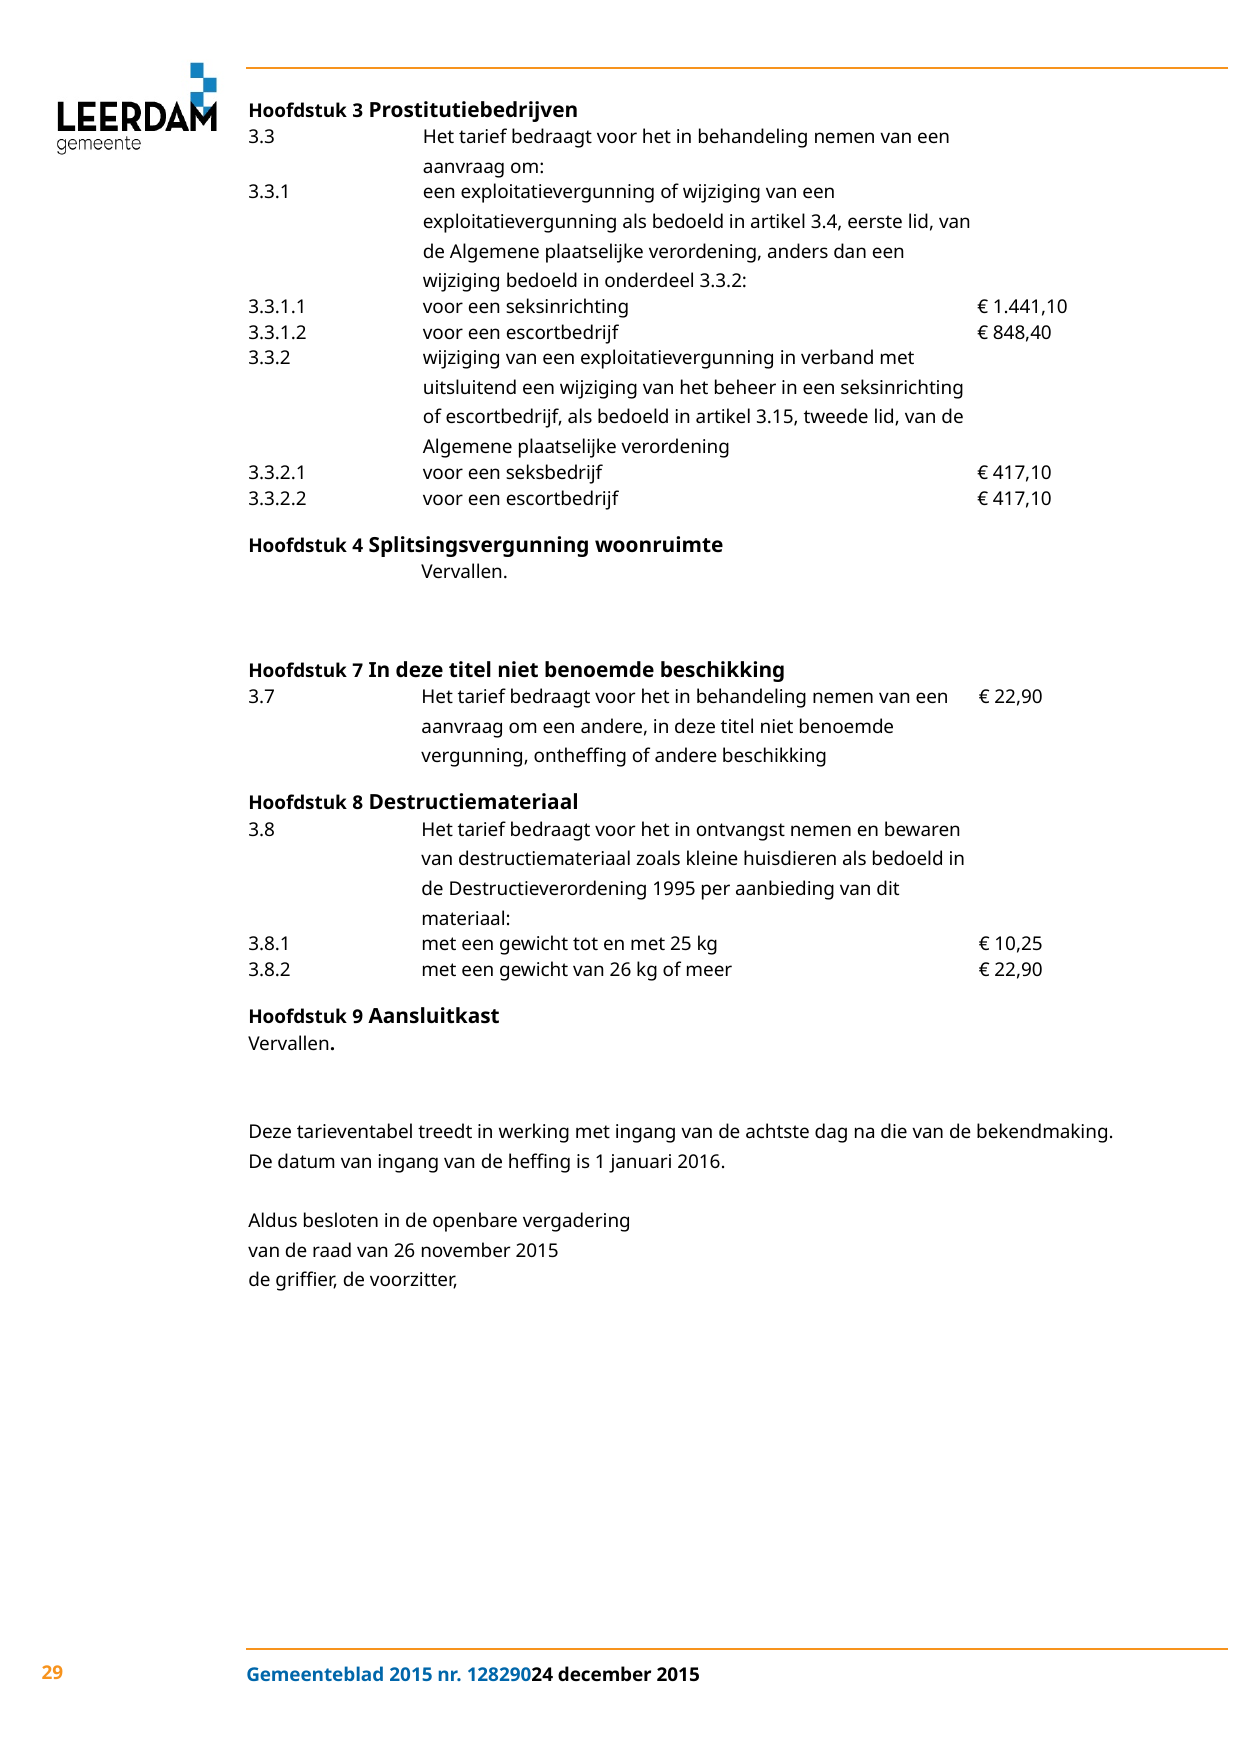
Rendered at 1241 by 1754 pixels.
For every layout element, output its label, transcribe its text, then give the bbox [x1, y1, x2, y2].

text Hoofdstuk 8 Destructiemateriaal [248, 787, 1152, 816]
table_header [248, 558, 421, 584]
table_header Vervallen. [421, 558, 978, 584]
table_cell 3.3.2.1 [248, 459, 423, 485]
picture [41, 47, 231, 172]
table_header Het tarief bedraagt voor het in ontvangst nemen en bewaren van destructiemateriaal zoals kleine huisdieren als bedoeld in de Destructieverordening 1995 per aanbieding van dit materiaal: [421, 816, 978, 931]
table_header Het tarief bedraagt voor het in behandeling nemen van een aanvraag om een andere, in deze titel niet benoemde vergunning, ontheffing of andere beschikking [421, 683, 978, 768]
table_cell 3.3.1.2 [248, 319, 423, 344]
text Hoofdstuk 4 Splitsingsvergunning woonruimte [248, 530, 1152, 558]
table_cell [248, 610, 421, 636]
text Hoofdstuk 3 Prostitutiebedrijven [248, 95, 1152, 123]
table_cell 3.3.2.2 [248, 485, 423, 511]
table_header 3.3 [248, 123, 423, 179]
table_cell wijziging van een exploitatievergunning in verband met uitsluitend een wijziging van het beheer in een seksinrichting of escortbedrijf, als bedoeld in artikel 3.15, tweede lid, van de Algemene plaatselijke verordening [423, 345, 977, 459]
table_cell [248, 584, 421, 610]
table_cell € 417,10 [977, 485, 1152, 511]
table_cell 3.3.1 [248, 179, 423, 293]
text Vervallen. [248, 1030, 1152, 1055]
table_cell [977, 345, 1152, 459]
table_header [979, 816, 1152, 931]
text de griffier, de voorzitter, [248, 1266, 1152, 1292]
text Deze tarieventabel treedt in werking met ingang van de achtste dag na die van de bekendmaking. [248, 1118, 1152, 1144]
table_cell € 848,40 [977, 319, 1152, 344]
table_cell [421, 610, 978, 636]
table_cell 3.3.2 [248, 345, 423, 459]
table_cell € 1.441,10 [977, 293, 1152, 319]
table_header 3.7 [248, 683, 421, 768]
text Hoofdstuk 9 Aansluitkast [248, 1001, 1152, 1030]
table_cell 3.8.1 [248, 931, 421, 956]
table_cell 3.3.1.1 [248, 293, 423, 319]
table_header [977, 123, 1152, 179]
table_cell [421, 584, 978, 610]
text Aldus besloten in de openbare vergadering [248, 1207, 1152, 1233]
table_cell voor een seksinrichting [423, 293, 977, 319]
table_cell voor een seksbedrijf [423, 459, 977, 485]
table_cell voor een escortbedrijf [423, 485, 977, 511]
table_cell [979, 610, 1152, 636]
table_header € 22,90 [979, 683, 1152, 768]
table_cell € 10,25 [979, 931, 1152, 956]
table_header Het tarief bedraagt voor het in behandeling nemen van een aanvraag om: [423, 123, 977, 179]
table_cell 3.8.2 [248, 956, 421, 982]
table_cell [979, 584, 1152, 610]
table_cell voor een escortbedrijf [423, 319, 977, 344]
table_header 3.8 [248, 816, 421, 931]
table_cell € 22,90 [979, 956, 1152, 982]
table_cell [977, 179, 1152, 293]
table_cell met een gewicht tot en met 25 kg [421, 931, 978, 956]
table_cell € 417,10 [977, 459, 1152, 485]
text van de raad van 26 november 2015 [248, 1237, 1152, 1262]
table_cell een exploitatievergunning of wijziging van een exploitatievergunning als bedoeld in artikel 3.4, eerste lid, van de Algemene plaatselijke verordening, anders dan een wijziging bedoeld in onderdeel 3.3.2: [423, 179, 977, 293]
text De datum van ingang van de heffing is 1 januari 2016. [248, 1148, 1152, 1174]
table_cell met een gewicht van 26 kg of meer [421, 956, 978, 982]
table_header [979, 558, 1152, 584]
text Hoofdstuk 7 In deze titel niet benoemde beschikking [248, 655, 1152, 683]
